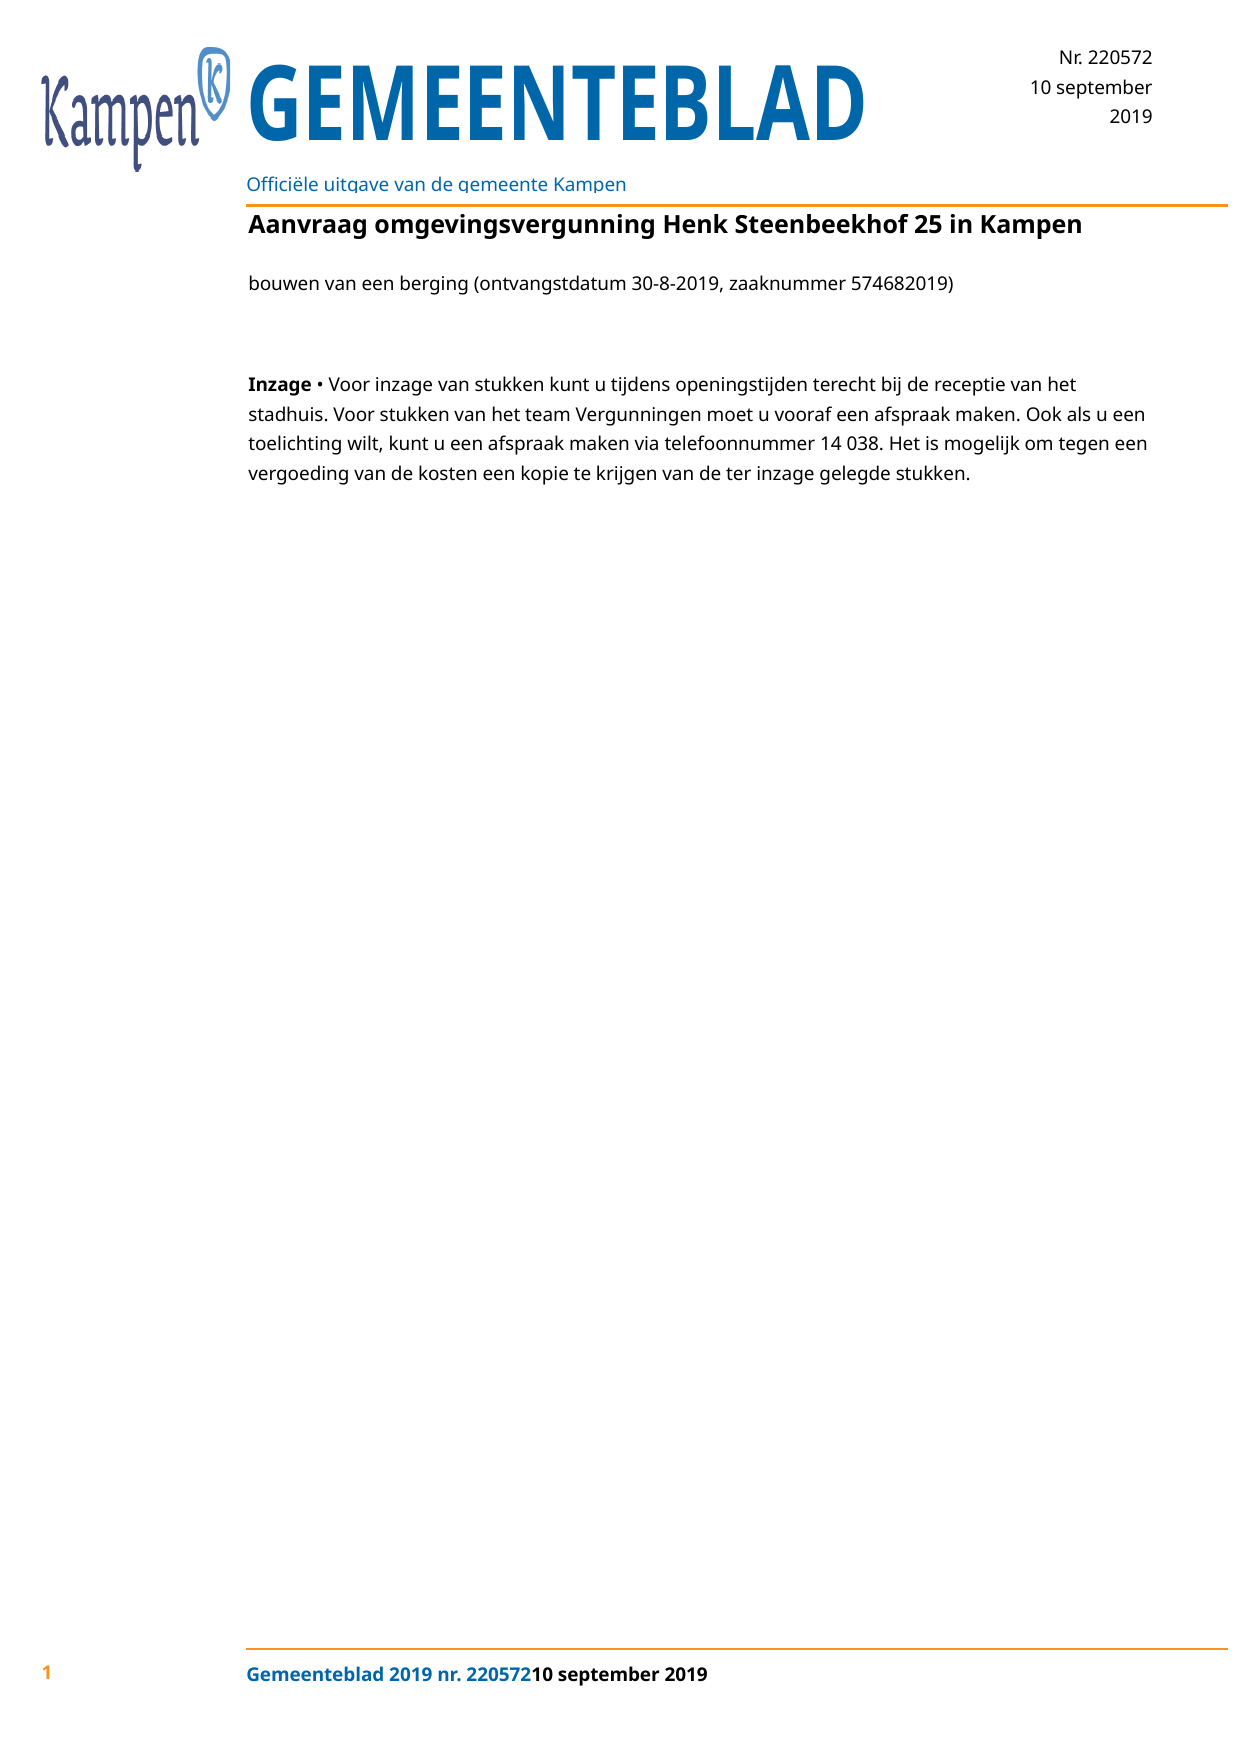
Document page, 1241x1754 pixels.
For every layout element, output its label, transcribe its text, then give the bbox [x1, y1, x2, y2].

text Inzage • Voor inzage van stukken kunt u tijdens openingstijden terecht bij de receptie van het stadhuis. Voor stukken van het team Vergunningen moet u vooraf een afspraak maken. Ook als u een toelichting wilt, kunt u een afspraak maken via telefoonnummer 14 038. Het is mogelijk om tegen een vergoeding van de kosten een kopie te krijgen van de ter inzage gelegde stukken. [248, 371, 1152, 486]
text bouwen van een berging (ontvangstdatum 30-8-2019, zaaknummer 574682019) [248, 270, 1152, 296]
text Aanvraag omgevingsvergunning Henk Steenbeekhof 25 in Kampen [248, 207, 1152, 241]
picture [41, 47, 231, 172]
